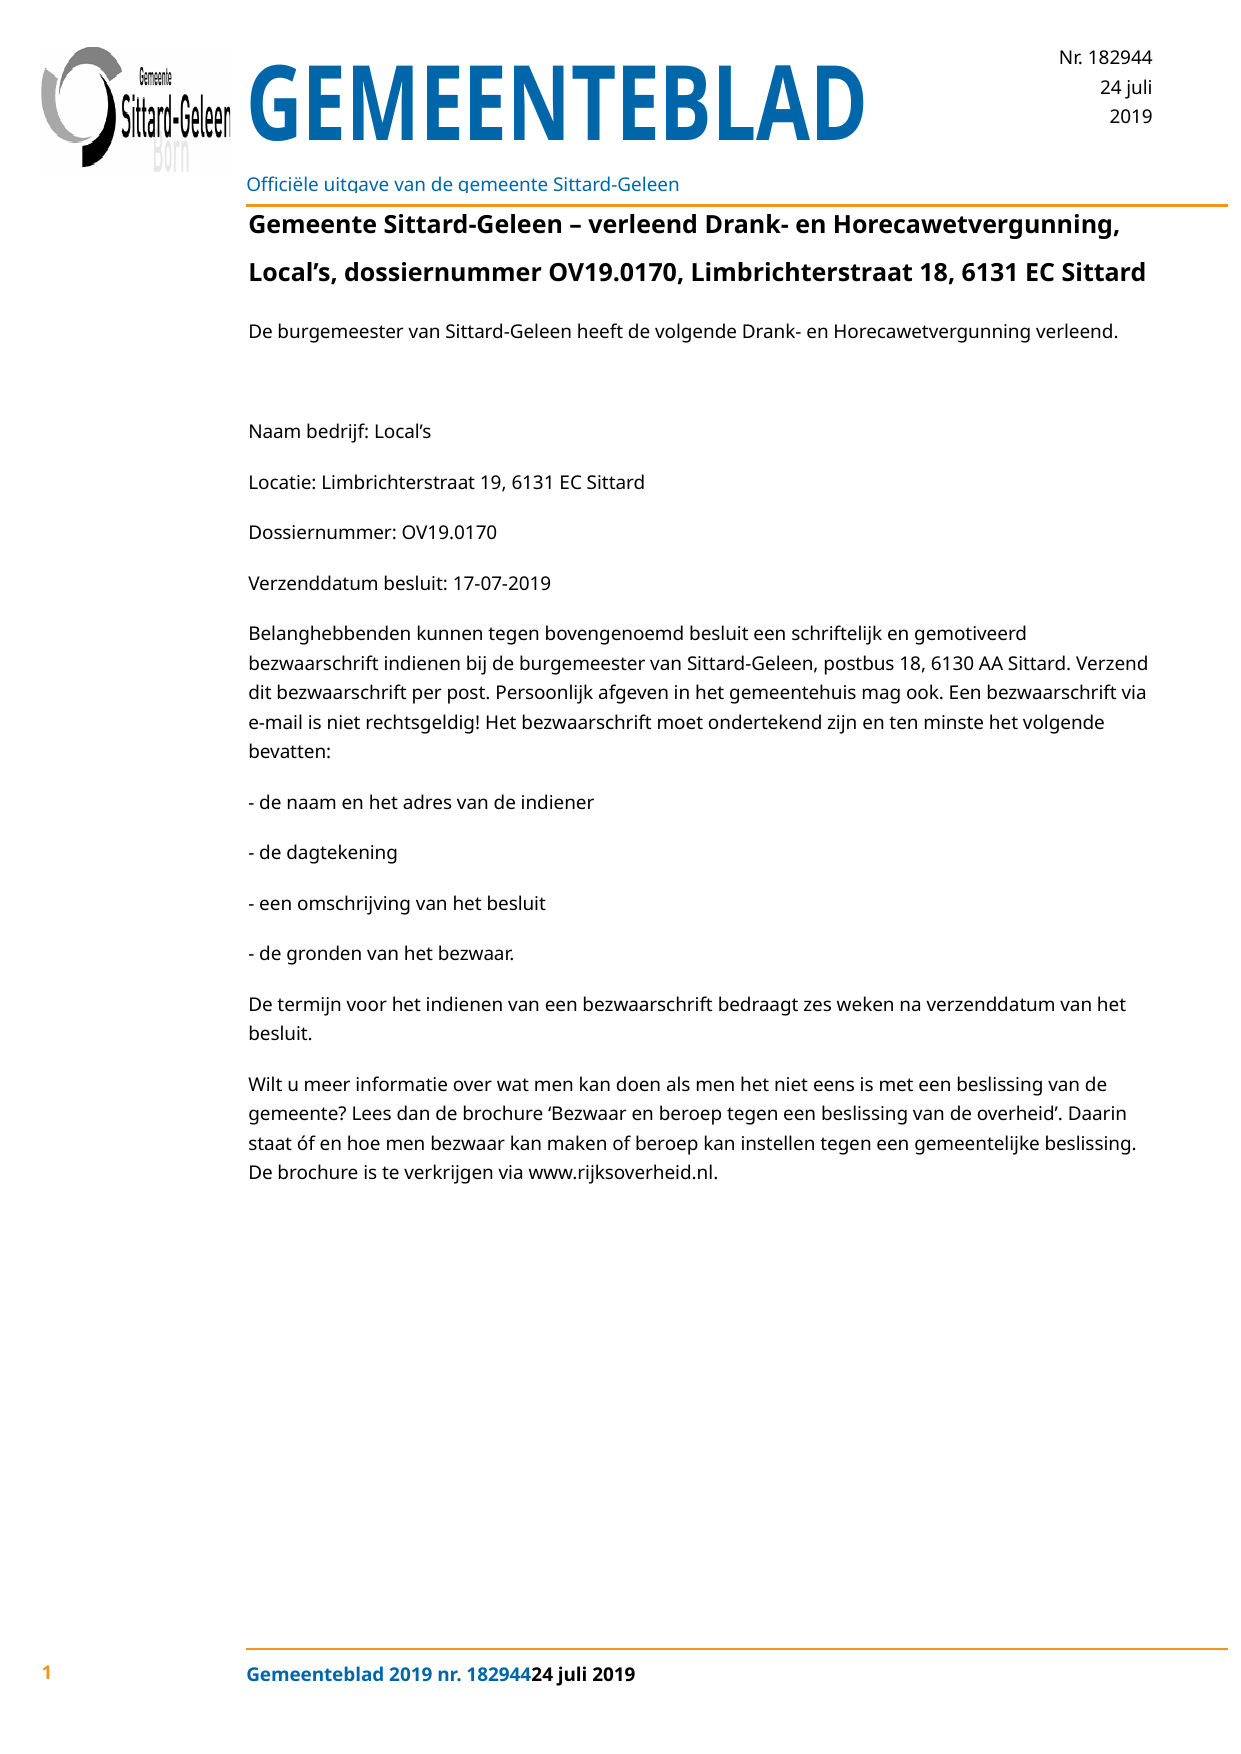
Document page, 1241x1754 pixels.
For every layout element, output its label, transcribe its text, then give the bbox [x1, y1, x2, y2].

text Wilt u meer informatie over wat men kan doen als men het niet eens is met een beslissing van de gemeente? Lees dan de brochure ‘Bezwaar en beroep tegen een beslissing van de overheid’. Daarin staat óf en hoe men bezwaar kan maken of beroep kan instellen tegen een gemeentelijke beslissing. De brochure is te verkrijgen via www.rijksoverheid.nl. [248, 1071, 1152, 1185]
text - de gronden van het bezwaar. [248, 940, 1152, 966]
text De termijn voor het indienen van een bezwaarschrift bedraagt zes weken na verzenddatum van het besluit. [248, 991, 1152, 1046]
text Dossiernummer: OV19.0170 [248, 519, 1152, 545]
text Gemeente Sittard-Geleen – verleend Drank- en Horecawetvergunning, Local’s, dossiernummer OV19.0170, Limbrichterstraat 18, 6131 EC Sittard [248, 207, 1152, 288]
text Verzenddatum besluit: 17-07-2019 [248, 570, 1152, 596]
text - een omschrijving van het besluit [248, 890, 1152, 916]
text Locatie: Limbrichterstraat 19, 6131 EC Sittard [248, 469, 1152, 495]
text Belanghebbenden kunnen tegen bovengenoemd besluit een schriftelijk en gemotiveerd bezwaarschrift indienen bij de burgemeester van Sittard-Geleen, postbus 18, 6130 AA Sittard. Verzend dit bezwaarschrift per post. Persoonlijk afgeven in het gemeentehuis mag ook. Een bezwaarschrift via e-mail is niet rechtsgeldig! Het bezwaarschrift moet ondertekend zijn en ten minste het volgende bevatten: [248, 620, 1152, 764]
text De burgemeester van Sittard-Geleen heeft de volgende Drank- en Horecawetvergunning verleend. [248, 318, 1152, 344]
text Naam bedrijf: Local’s [248, 419, 1152, 444]
text - de naam en het adres van de indiener [248, 789, 1152, 815]
text - de dagtekening [248, 839, 1152, 865]
picture [41, 47, 231, 172]
